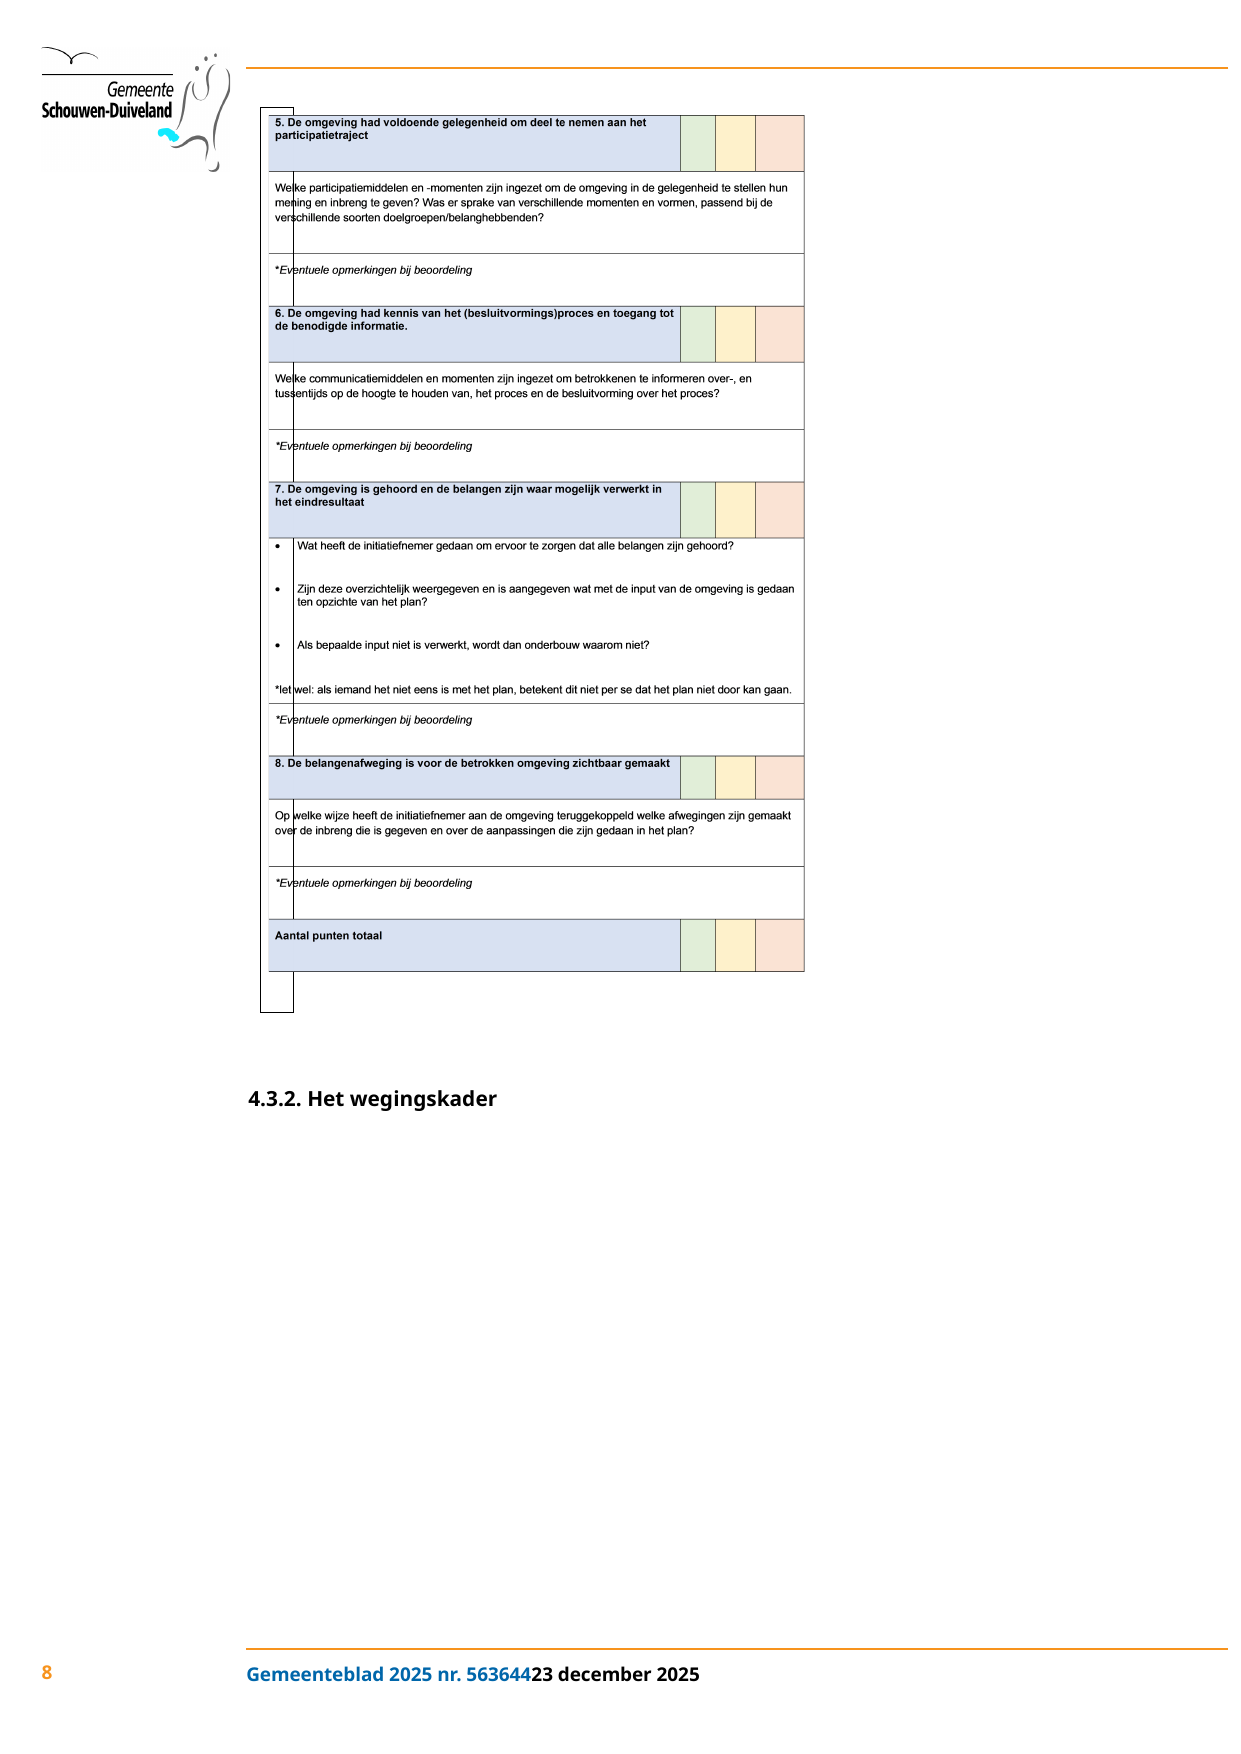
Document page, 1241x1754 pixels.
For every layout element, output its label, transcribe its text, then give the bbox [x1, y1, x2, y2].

text 4.3.2. Het wegingskader [248, 1084, 1152, 1112]
picture [41, 47, 231, 172]
picture [268, 115, 1173, 1004]
